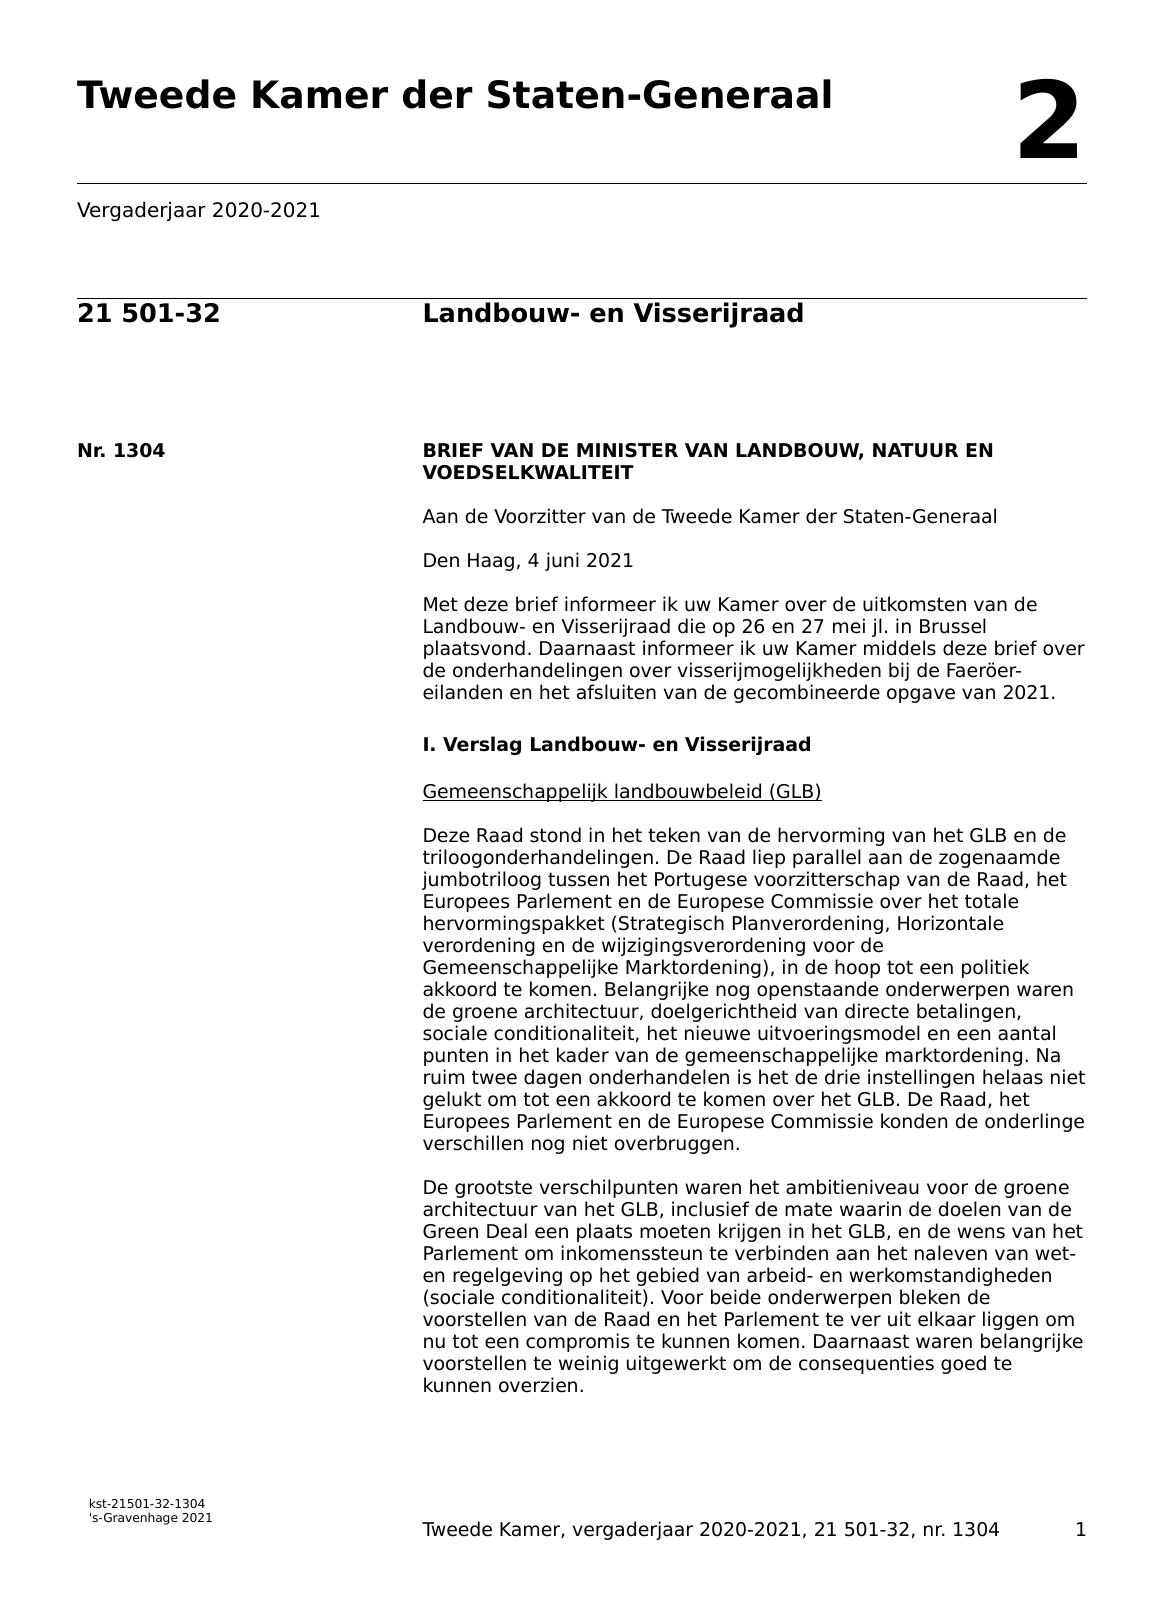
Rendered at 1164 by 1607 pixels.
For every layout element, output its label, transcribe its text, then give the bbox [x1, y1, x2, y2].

text kst-21501-32-1304 [88, 1497, 323, 1511]
table_cell Vergaderjaar 2020-2021 [77, 184, 1087, 298]
text Den Haag, 4 juni 2021 [422, 550, 1087, 572]
subtitle Nr. 1304 BRIEF VAN DE MINISTER VAN LANDBOUW, NATUUR EN VOEDSELKWALITEIT [77, 440, 1087, 484]
text Met deze brief informeer ik uw Kamer over de uitkomsten van de Landbouw- en Visserijraad die op 26 en 27 mei jl. in Brussel plaatsvond. Daarnaast informeer ik uw Kamer middels deze brief over de onderhandelingen over visserijmogelijkheden bij de Faeröer-eilanden en het afsluiten van de gecombineerde opgave van 2021. [422, 594, 1087, 704]
subtitle 21 501-32 Landbouw- en Visserijraad [77, 299, 1087, 329]
text De grootste verschilpunten waren het ambitieniveau voor de groene architectuur van het GLB, inclusief de mate waarin de doelen van de Green Deal een plaats moeten krijgen in het GLB, en de wens van het Parlement om inkomenssteun te verbinden aan het naleven van wet- en regelgeving op het gebied van arbeid- en werkomstandigheden (sociale conditionaliteit). Voor beide onderwerpen bleken de voorstellen van de Raad en het Parlement te ver uit elkaar liggen om nu tot een compromis te kunnen komen. Daarnaast waren belangrijke voorstellen te weinig uitgewerkt om de consequenties goed te kunnen overzien. [422, 1177, 1087, 1397]
subtitle I. Verslag Landbouw- en Visserijraad [422, 734, 1087, 756]
text Deze Raad stond in het teken van de hervorming van het GLB en de triloogonderhandelingen. De Raad liep parallel aan de zogenaamde jumbotriloog tussen het Portugese voorzitterschap van de Raad, het Europees Parlement en de Europese Commissie over het totale hervormingspakket (Strategisch Planverordening, Horizontale verordening en de wijzigingsverordening voor de Gemeenschappelijke Marktordening), in de hoop tot een politiek akkoord te komen. Belangrijke nog openstaande onderwerpen waren de groene architectuur, doelgerichtheid van directe betalingen, sociale conditionaliteit, het nieuwe uitvoeringsmodel en een aantal punten in het kader van de gemeenschappelijke marktordening. Na ruim twee dagen onderhandelen is het de drie instellingen helaas niet gelukt om tot een akkoord te komen over het GLB. De Raad, het Europees Parlement en de Europese Commissie konden de onderlinge verschillen nog niet overbruggen. [422, 825, 1087, 1155]
subtitle Gemeenschappelijk landbouwbeleid (GLB) [422, 781, 1087, 803]
text 's-Gravenhage 2021 [88, 1511, 323, 1525]
table_header 2 [886, 59, 1087, 183]
table_header Tweede Kamer der Staten-Generaal [77, 59, 886, 183]
text Aan de Voorzitter van de Tweede Kamer der Staten-Generaal [422, 506, 1087, 528]
